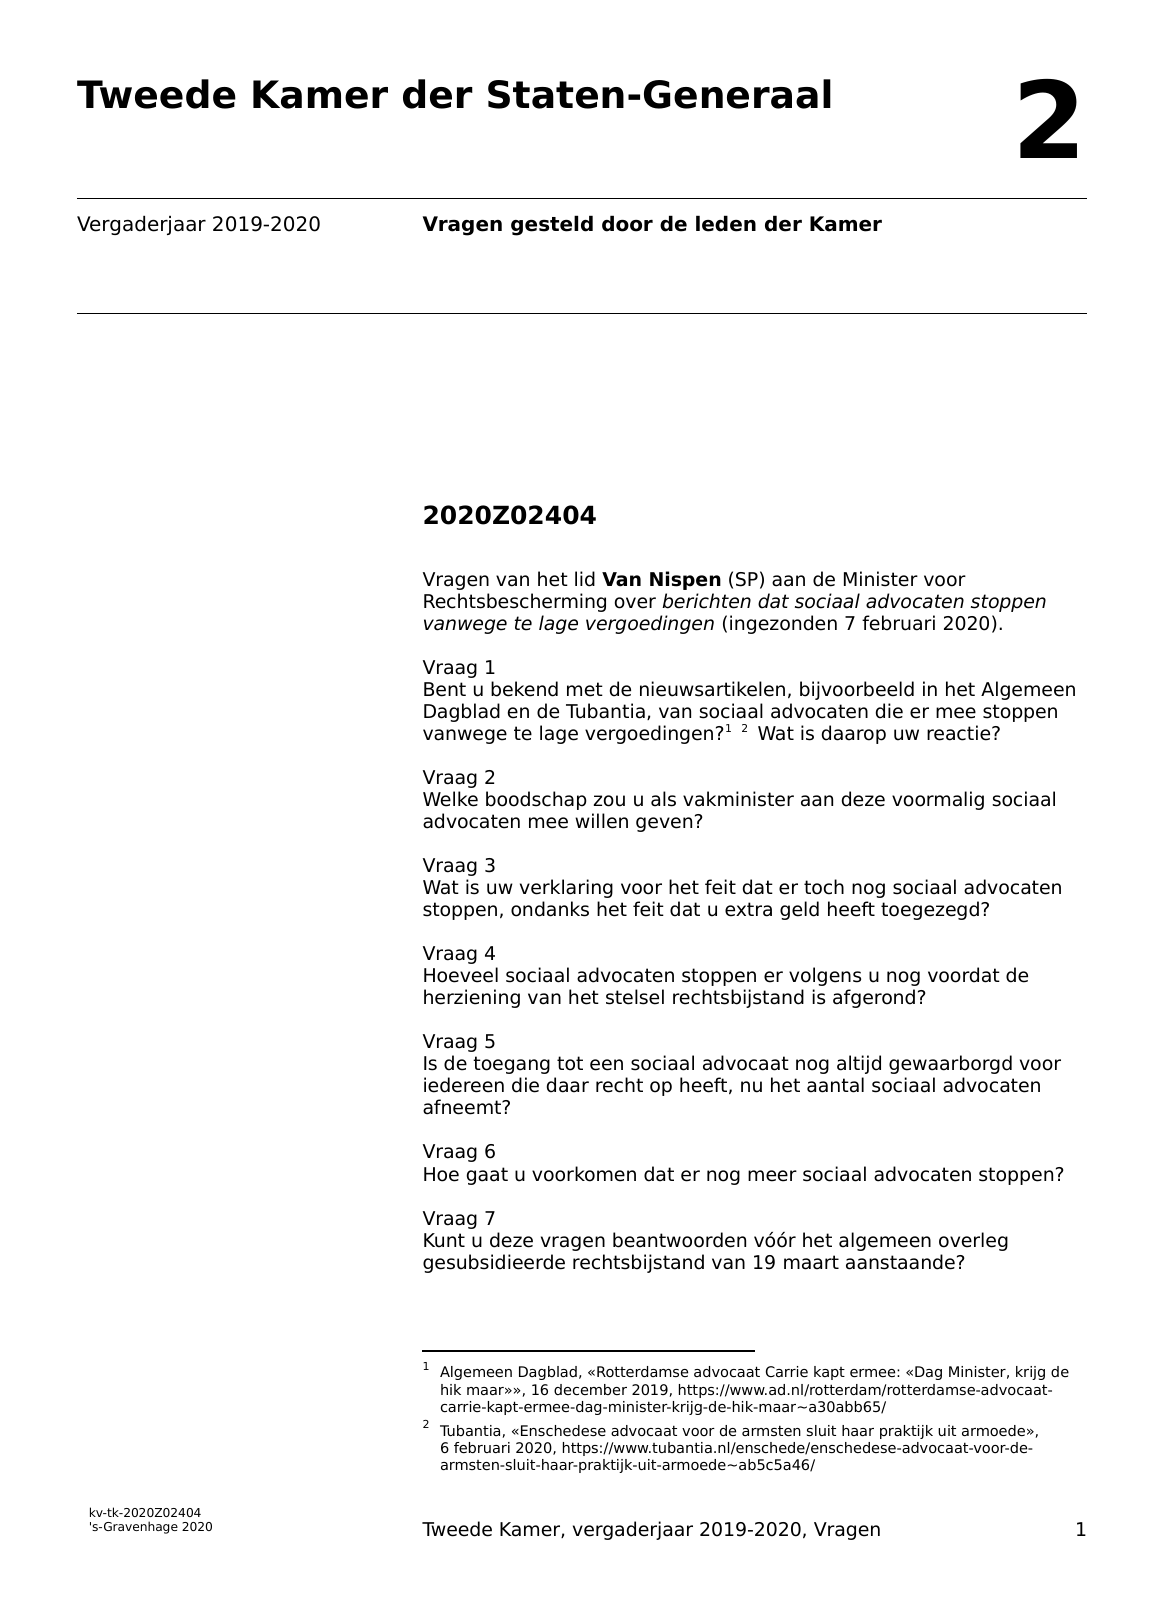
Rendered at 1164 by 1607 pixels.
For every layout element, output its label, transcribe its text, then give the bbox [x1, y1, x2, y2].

table_header Tweede Kamer der Staten-Generaal [77, 59, 886, 198]
text Vraag 3 [422, 855, 1087, 877]
text Bent u bekend met de nieuwsartikelen, bijvoorbeeld in het Algemeen Dagblad en de Tubantia, van sociaal advocaten die er mee stoppen vanwege te lage vergoedingen? Wat is daarop uw reactie? [422, 679, 1087, 745]
text Vraag 1 [422, 657, 1087, 679]
text Vraag 2 [422, 767, 1087, 789]
text 's-Gravenhage 2020 [88, 1520, 323, 1534]
table_cell Vergaderjaar 2019-2020 [77, 199, 422, 313]
table_cell Vragen gesteld door de leden der Kamer [422, 199, 1087, 313]
text Algemeen Dagblad, «Rotterdamse advocaat Carrie kapt ermee: «Dag Minister, krijg de hik maar»», 16 december 2019, https://www.ad.nl/rotterdam/rotterdamse-advocaat-carrie-kapt-ermee-dag-minister-krijg-de-hik-maar~a30abb65/ [422, 1360, 1087, 1416]
text Tubantia, «Enschedese advocaat voor de armsten sluit haar praktijk uit armoede», 6 februari 2020, https://www.tubantia.nl/enschede/enschedese-advocaat-voor-de-armsten-sluit-haar-praktijk-uit-armoede~ab5c5a46/ [422, 1418, 1087, 1474]
text Vraag 6 [422, 1141, 1087, 1163]
text 2020Z02404 [422, 501, 1087, 531]
text Hoe gaat u voorkomen dat er nog meer sociaal advocaten stoppen? [422, 1163, 1087, 1185]
text Welke boodschap zou u als vakminister aan deze voormalig sociaal advocaten mee willen geven? [422, 789, 1087, 833]
text Vragen van het lid Van Nispen (SP) aan de Minister voor Rechtsbescherming over berichten dat sociaal advocaten stoppen vanwege te lage vergoedingen (ingezonden 7 februari 2020). [422, 569, 1087, 635]
text Vraag 4 [422, 943, 1087, 965]
text Wat is uw verklaring voor het feit dat er toch nog sociaal advocaten stoppen, ondanks het feit dat u extra geld heeft toegezegd? [422, 877, 1087, 921]
text Kunt u deze vragen beantwoorden vóór het algemeen overleg gesubsidieerde rechtsbijstand van 19 maart aanstaande? [422, 1229, 1087, 1273]
text Hoeveel sociaal advocaten stoppen er volgens u nog voordat de herziening van het stelsel rechtsbijstand is afgerond? [422, 965, 1087, 1009]
table_header 2 [886, 59, 1087, 198]
text Is de toegang tot een sociaal advocaat nog altijd gewaarborgd voor iedereen die daar recht op heeft, nu het aantal sociaal advocaten afneemt? [422, 1053, 1087, 1119]
text Vraag 7 [422, 1208, 1087, 1229]
text kv-tk-2020Z02404 [88, 1506, 323, 1520]
text Vraag 5 [422, 1031, 1087, 1053]
